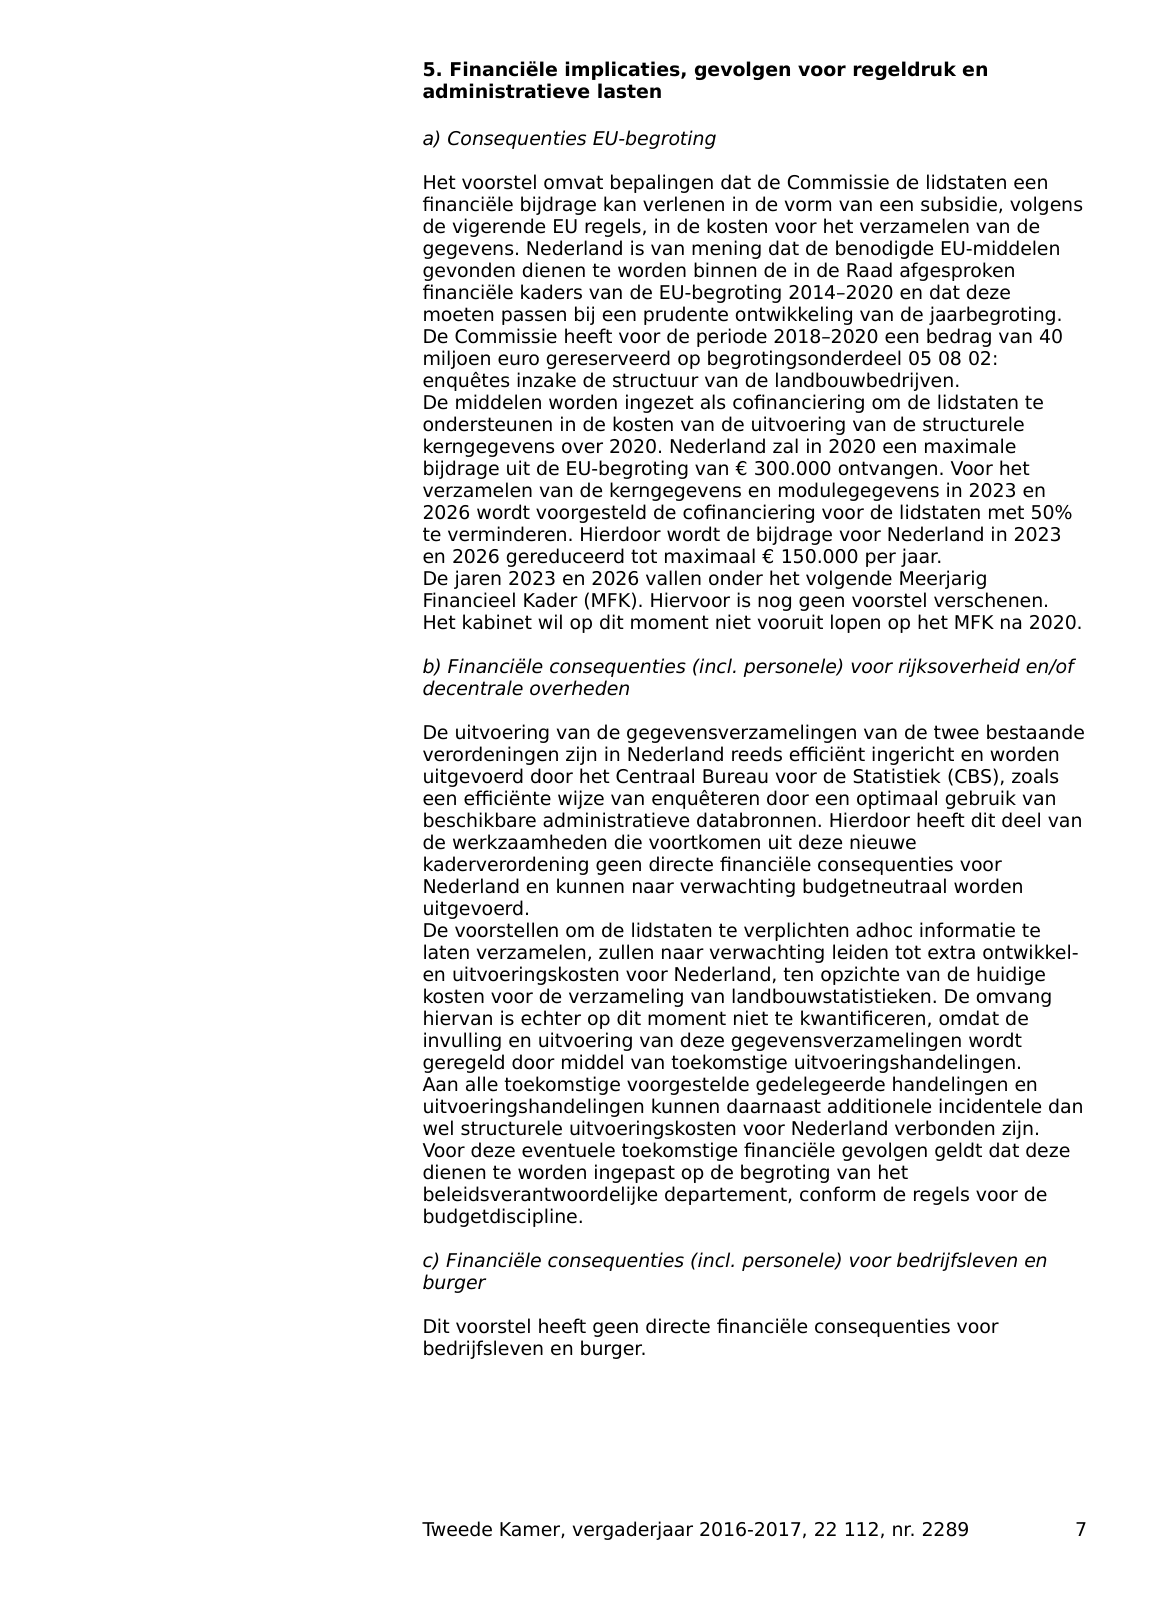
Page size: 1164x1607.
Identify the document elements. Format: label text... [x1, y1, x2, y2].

text De uitvoering van de gegevensverzamelingen van de twee bestaande verordeningen zijn in Nederland reeds efficiënt ingericht en worden uitgevoerd door het Centraal Bureau voor de Statistiek (CBS), zoals een efficiënte wijze van enquêteren door een optimaal gebruik van beschikbare administratieve databronnen. Hierdoor heeft dit deel van de werkzaamheden die voortkomen uit deze nieuwe kaderverordening geen directe financiële consequenties voor Nederland en kunnen naar verwachting budgetneutraal worden uitgevoerd. [422, 722, 1087, 920]
text Aan alle toekomstige voorgestelde gedelegeerde handelingen en uitvoeringshandelingen kunnen daarnaast additionele incidentele dan wel structurele uitvoeringskosten voor Nederland verbonden zijn. Voor deze eventuele toekomstige financiële gevolgen geldt dat deze dienen te worden ingepast op de begroting van het beleidsverantwoordelijke departement, conform de regels voor de budgetdiscipline. [422, 1074, 1087, 1228]
text Het voorstel omvat bepalingen dat de Commissie de lidstaten een financiële bijdrage kan verlenen in de vorm van een subsidie, volgens de vigerende EU regels, in de kosten voor het verzamelen van de gegevens. Nederland is van mening dat de benodigde EU-middelen gevonden dienen te worden binnen de in de Raad afgesproken financiële kaders van de EU-begroting 2014–2020 en dat deze moeten passen bij een prudente ontwikkeling van de jaarbegroting. De Commissie heeft voor de periode 2018–2020 een bedrag van 40 miljoen euro gereserveerd op begrotingsonderdeel 05 08 02: enquêtes inzake de structuur van de landbouwbedrijven. [422, 172, 1087, 392]
text Dit voorstel heeft geen directe financiële consequenties voor bedrijfsleven en burger. [422, 1316, 1087, 1360]
text De voorstellen om de lidstaten te verplichten adhoc informatie te laten verzamelen, zullen naar verwachting leiden tot extra ontwikkel- en uitvoeringskosten voor Nederland, ten opzichte van de huidige kosten voor de verzameling van landbouwstatistieken. De omvang hiervan is echter op dit moment niet te kwantificeren, omdat de invulling en uitvoering van deze gegevensverzamelingen wordt geregeld door middel van toekomstige uitvoeringshandelingen. [422, 920, 1087, 1074]
text De jaren 2023 en 2026 vallen onder het volgende Meerjarig Financieel Kader (MFK). Hiervoor is nog geen voorstel verschenen. Het kabinet wil op dit moment niet vooruit lopen op het MFK na 2020. [422, 568, 1087, 634]
subtitle b) Financiële consequenties (incl. personele) voor rijksoverheid en/of decentrale overheden [422, 656, 1087, 700]
text De middelen worden ingezet als cofinanciering om de lidstaten te ondersteunen in de kosten van de uitvoering van de structurele kerngegevens over 2020. Nederland zal in 2020 een maximale bijdrage uit de EU-begroting van € 300.000 ontvangen. Voor het verzamelen van de kerngegevens en modulegegevens in 2023 en 2026 wordt voorgesteld de cofinanciering voor de lidstaten met 50% te verminderen. Hierdoor wordt de bijdrage voor Nederland in 2023 en 2026 gereduceerd tot maximaal € 150.000 per jaar. [422, 392, 1087, 568]
subtitle a) Consequenties EU-begroting [422, 128, 1087, 150]
subtitle c) Financiële consequenties (incl. personele) voor bedrijfsleven en burger [422, 1250, 1087, 1294]
subtitle 5. Financiële implicaties, gevolgen voor regeldruk en administratieve lasten [422, 59, 1087, 103]
